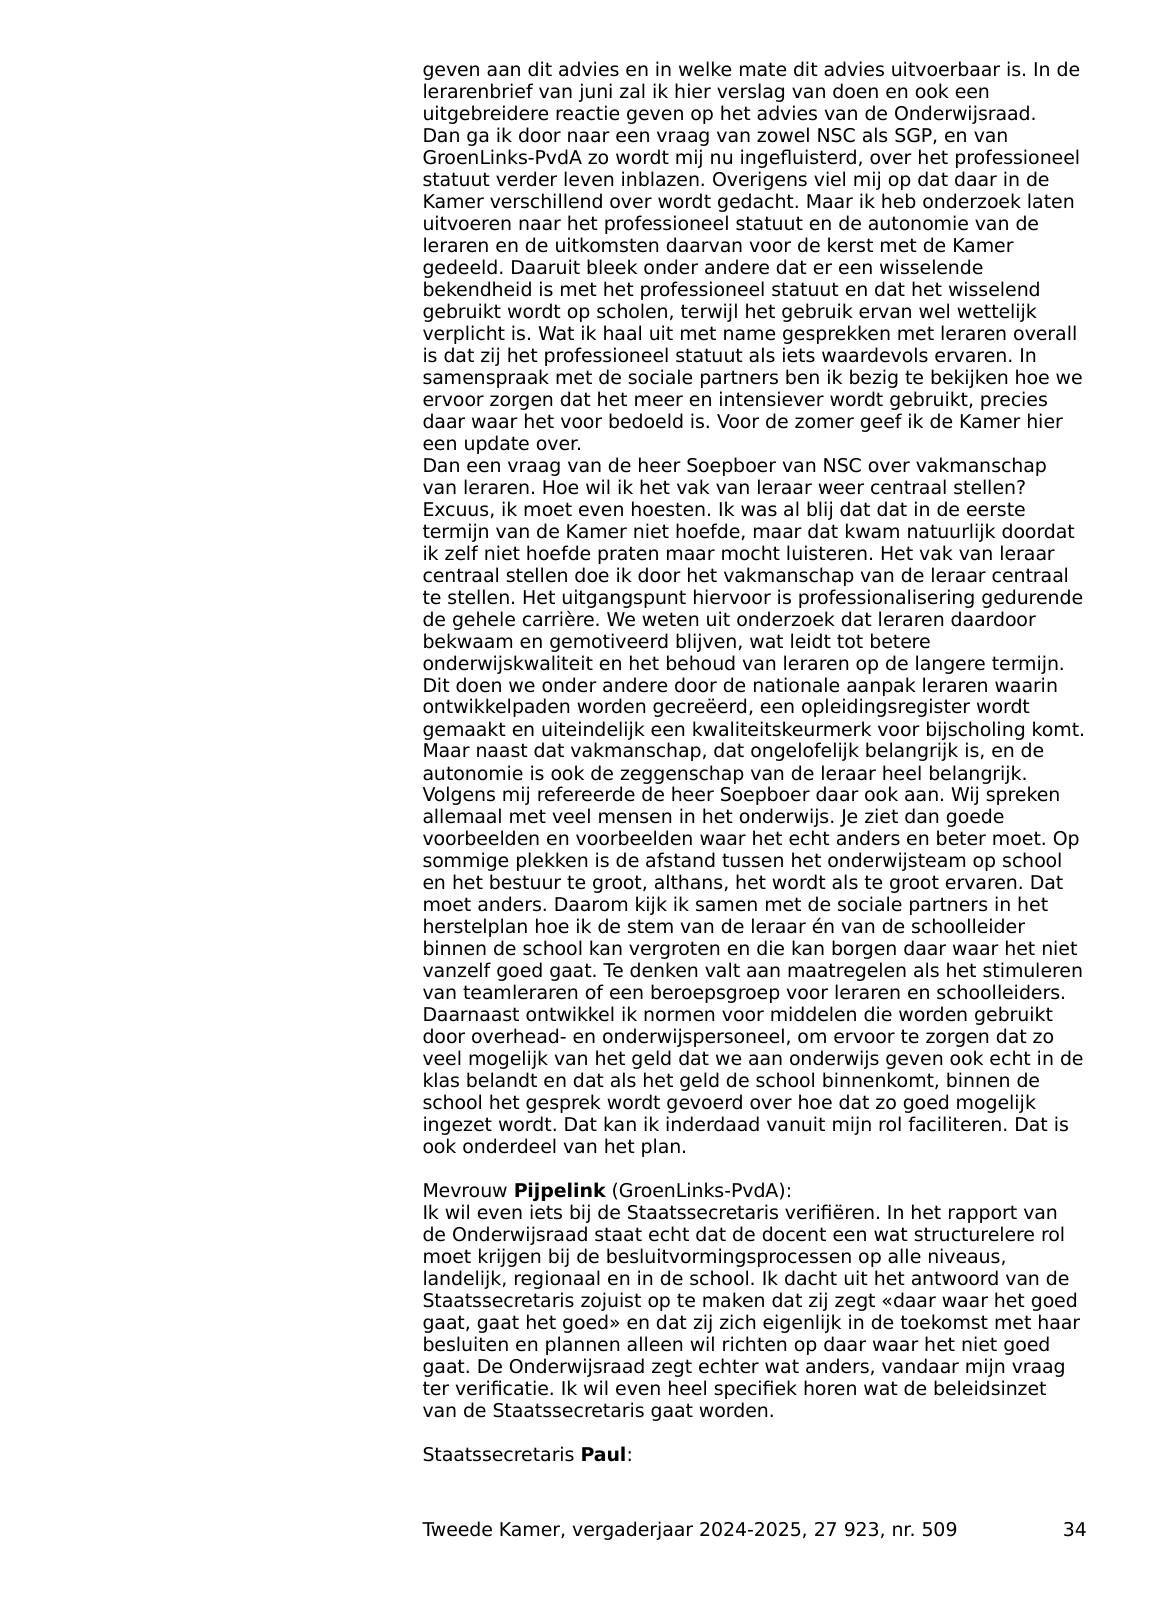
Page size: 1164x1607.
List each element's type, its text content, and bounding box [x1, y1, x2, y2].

text Mevrouw Pijpelink (GroenLinks-PvdA): [422, 1180, 1087, 1202]
text Ik wil even iets bij de Staatssecretaris verifiëren. In het rapport van de Onderwijsraad staat echt dat de docent een wat structurelere rol moet krijgen bij de besluitvormingsprocessen op alle niveaus, landelijk, regionaal en in de school. Ik dacht uit het antwoord van de Staatssecretaris zojuist op te maken dat zij zegt «daar waar het goed gaat, gaat het goed» en dat zij zich eigenlijk in de toekomst met haar besluiten en plannen alleen wil richten op daar waar het niet goed gaat. De Onderwijsraad zegt echter wat anders, vandaar mijn vraag ter verificatie. Ik wil even heel specifiek horen wat de beleidsinzet van de Staatssecretaris gaat worden. [422, 1202, 1087, 1422]
text Dan een vraag van de heer Soepboer van NSC over vakmanschap van leraren. Hoe wil ik het vak van leraar weer centraal stellen? Excuus, ik moet even hoesten. Ik was al blij dat dat in de eerste termijn van de Kamer niet hoefde, maar dat kwam natuurlijk doordat ik zelf niet hoefde praten maar mocht luisteren. Het vak van leraar centraal stellen doe ik door het vakmanschap van de leraar centraal te stellen. Het uitgangspunt hiervoor is professionalisering gedurende de gehele carrière. We weten uit onderzoek dat leraren daardoor bekwaam en gemotiveerd blijven, wat leidt tot betere onderwijskwaliteit en het behoud van leraren op de langere termijn. Dit doen we onder andere door de nationale aanpak leraren waarin ontwikkelpaden worden gecreëerd, een opleidingsregister wordt gemaakt en uiteindelijk een kwaliteitskeurmerk voor bijscholing komt. [422, 455, 1087, 740]
text geven aan dit advies en in welke mate dit advies uitvoerbaar is. In de lerarenbrief van juni zal ik hier verslag van doen en ook een uitgebreidere reactie geven op het advies van de Onderwijsraad. [422, 59, 1087, 125]
text Maar naast dat vakmanschap, dat ongelofelijk belangrijk is, en de autonomie is ook de zeggenschap van de leraar heel belangrijk. Volgens mij refereerde de heer Soepboer daar ook aan. Wij spreken allemaal met veel mensen in het onderwijs. Je ziet dan goede voorbeelden en voorbeelden waar het echt anders en beter moet. Op sommige plekken is de afstand tussen het onderwijsteam op school en het bestuur te groot, althans, het wordt als te groot ervaren. Dat moet anders. Daarom kijk ik samen met de sociale partners in het herstelplan hoe ik de stem van de leraar én van de schoolleider binnen de school kan vergroten en die kan borgen daar waar het niet vanzelf goed gaat. Te denken valt aan maatregelen als het stimuleren van teamleraren of een beroepsgroep voor leraren en schoolleiders. Daarnaast ontwikkel ik normen voor middelen die worden gebruikt door overhead- en onderwijspersoneel, om ervoor te zorgen dat zo veel mogelijk van het geld dat we aan onderwijs geven ook echt in de klas belandt en dat als het geld de school binnenkomt, binnen de school het gesprek wordt gevoerd over hoe dat zo goed mogelijk ingezet wordt. Dat kan ik inderdaad vanuit mijn rol faciliteren. Dat is ook onderdeel van het plan. [422, 740, 1087, 1158]
text Dan ga ik door naar een vraag van zowel NSC als SGP, en van GroenLinks-PvdA zo wordt mij nu ingefluisterd, over het professioneel statuut verder leven inblazen. Overigens viel mij op dat daar in de Kamer verschillend over wordt gedacht. Maar ik heb onderzoek laten uitvoeren naar het professioneel statuut en de autonomie van de leraren en de uitkomsten daarvan voor de kerst met de Kamer gedeeld. Daaruit bleek onder andere dat er een wisselende bekendheid is met het professioneel statuut en dat het wisselend gebruikt wordt op scholen, terwijl het gebruik ervan wel wettelijk verplicht is. Wat ik haal uit met name gesprekken met leraren overall is dat zij het professioneel statuut als iets waardevols ervaren. In samenspraak met de sociale partners ben ik bezig te bekijken hoe we ervoor zorgen dat het meer en intensiever wordt gebruikt, precies daar waar het voor bedoeld is. Voor de zomer geef ik de Kamer hier een update over. [422, 125, 1087, 455]
text Staatssecretaris Paul: [422, 1444, 1087, 1466]
